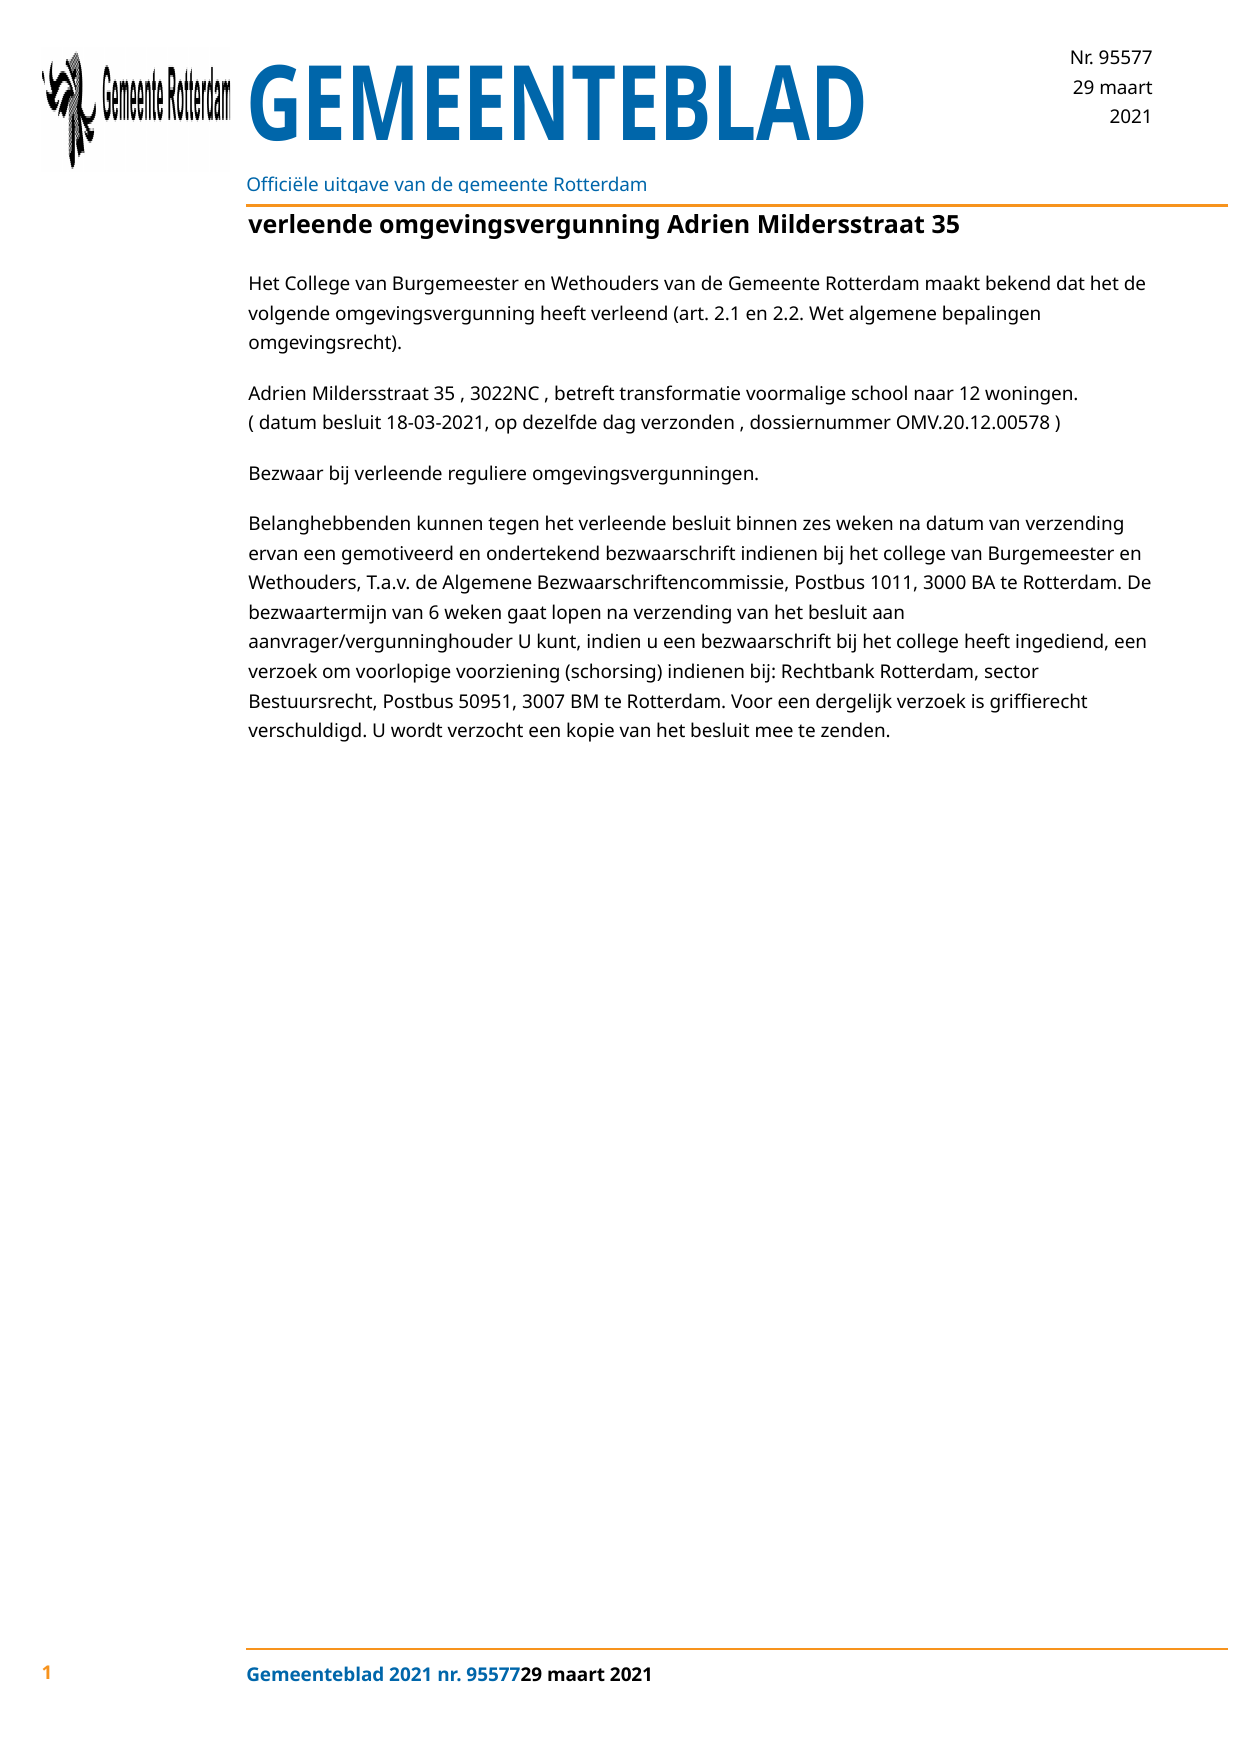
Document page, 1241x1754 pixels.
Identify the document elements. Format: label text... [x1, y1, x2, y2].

text Bezwaar bij verleende reguliere omgevingsvergunningen. [248, 460, 1152, 486]
text verleende omgevingsvergunning Adrien Mildersstraat 35 [248, 207, 1152, 241]
text Het College van Burgemeester en Wethouders van de Gemeente Rotterdam maakt bekend dat het de volgende omgevingsvergunning heeft verleend (art. 2.1 en 2.2. Wet algemene bepalingen omgevingsrecht). [248, 270, 1152, 355]
text Belanghebbenden kunnen tegen het verleende besluit binnen zes weken na datum van verzending ervan een gemotiveerd en ondertekend bezwaarschrift indienen bij het college van Burgemeester en Wethouders, T.a.v. de Algemene Bezwaarschriftencommissie, Postbus 1011, 3000 BA te Rotterdam. De bezwaartermijn van 6 weken gaat lopen na verzending van het besluit aan aanvrager/vergunninghouder U kunt, indien u een bezwaarschrift bij het college heeft ingediend, een verzoek om voorlopige voorziening (schorsing) indienen bij: Rechtbank Rotterdam, sector Bestuursrecht, Postbus 50951, 3007 BM te Rotterdam. Voor een dergelijk verzoek is griffierecht verschuldigd. U wordt verzocht een kopie van het besluit mee te zenden. [248, 510, 1152, 743]
text Adrien Mildersstraat 35 , 3022NC , betreft transformatie voormalige school naar 12 woningen. ( datum besluit 18-03-2021, op dezelfde dag verzonden , dossiernummer OMV.20.12.00578 ) [248, 380, 1152, 435]
picture [41, 47, 231, 172]
